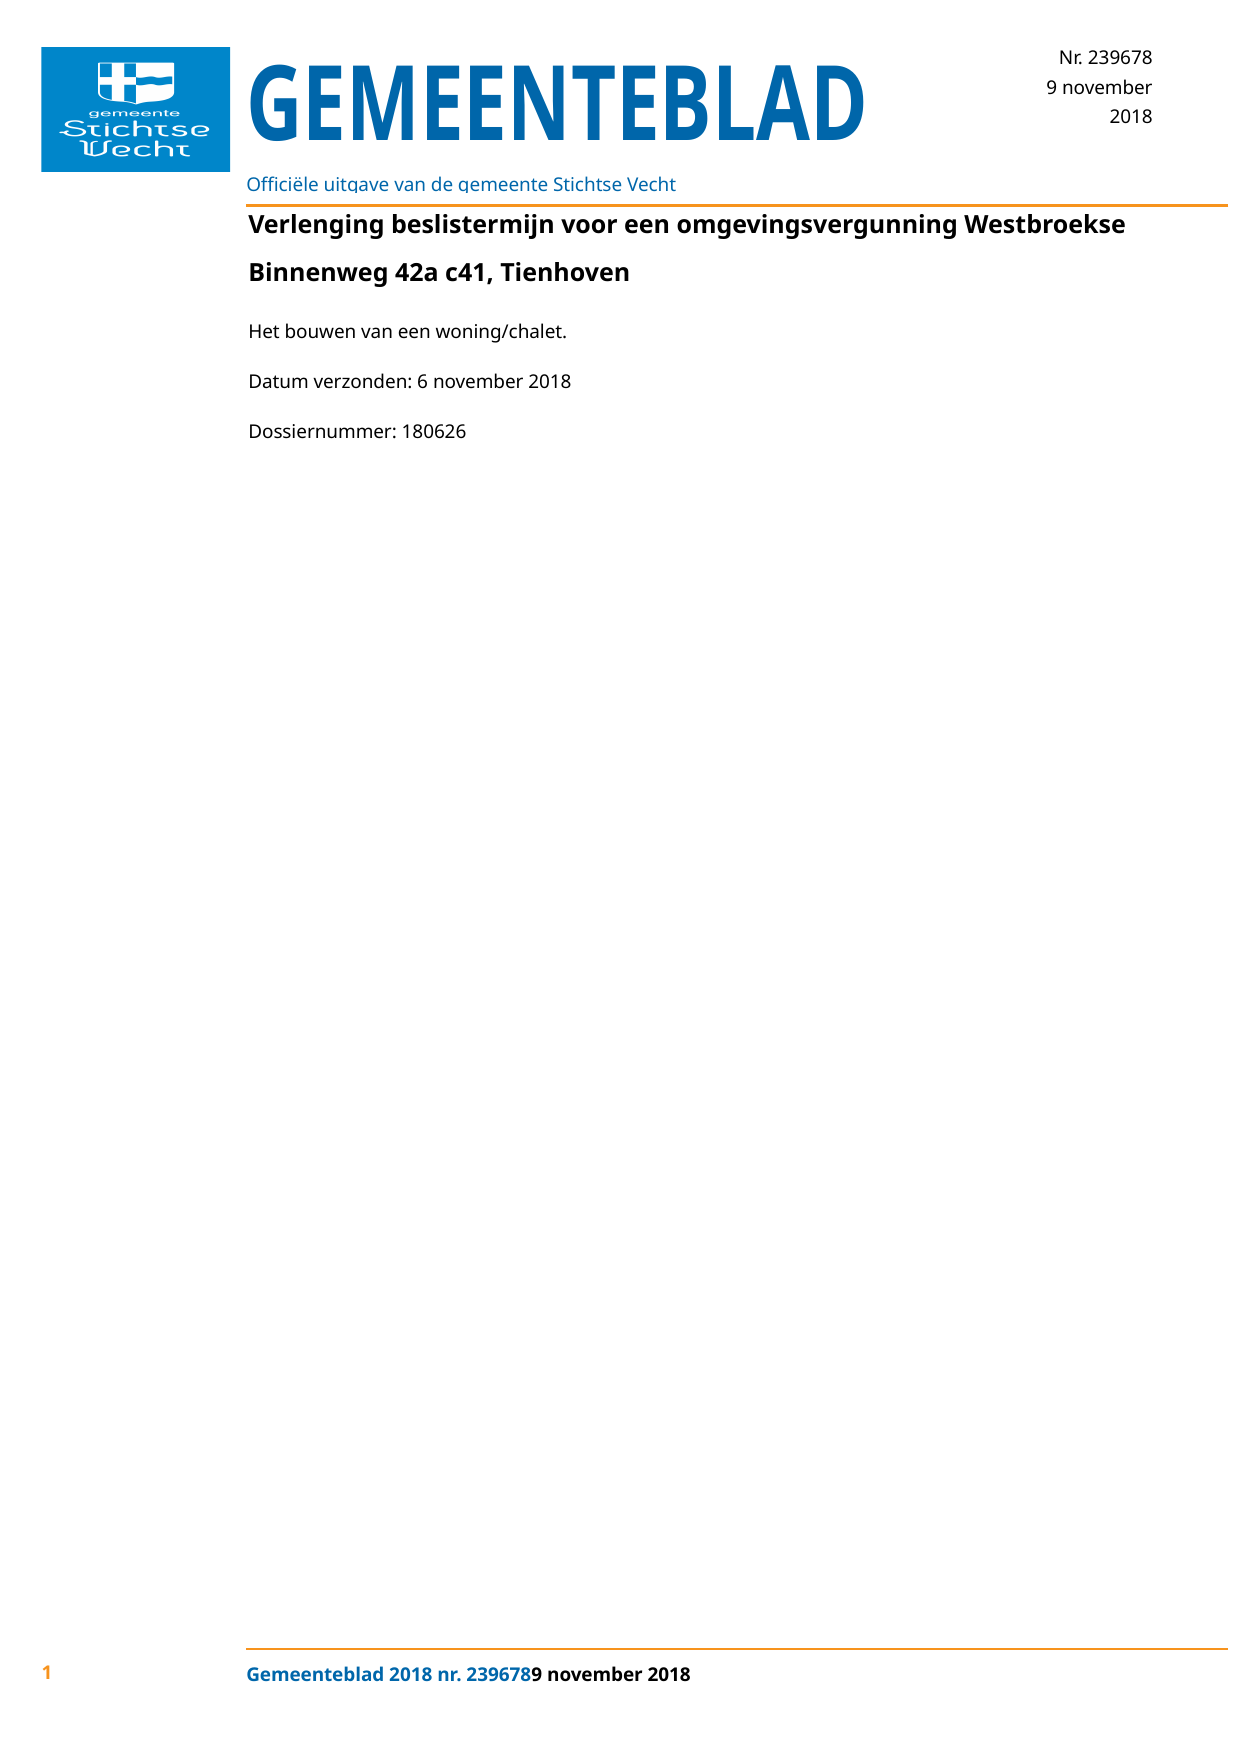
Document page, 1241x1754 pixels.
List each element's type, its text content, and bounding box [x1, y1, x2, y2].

text Dossiernummer: 180626 [248, 419, 1152, 444]
text Verlenging beslistermijn voor een omgevingsvergunning Westbroekse Binnenweg 42a c41, Tienhoven [248, 207, 1152, 288]
picture [137, 63, 174, 103]
text Datum verzonden: 6 november 2018 [248, 368, 1152, 394]
picture [99, 63, 135, 101]
text Het bouwen van een woning/chalet. [248, 318, 1152, 344]
